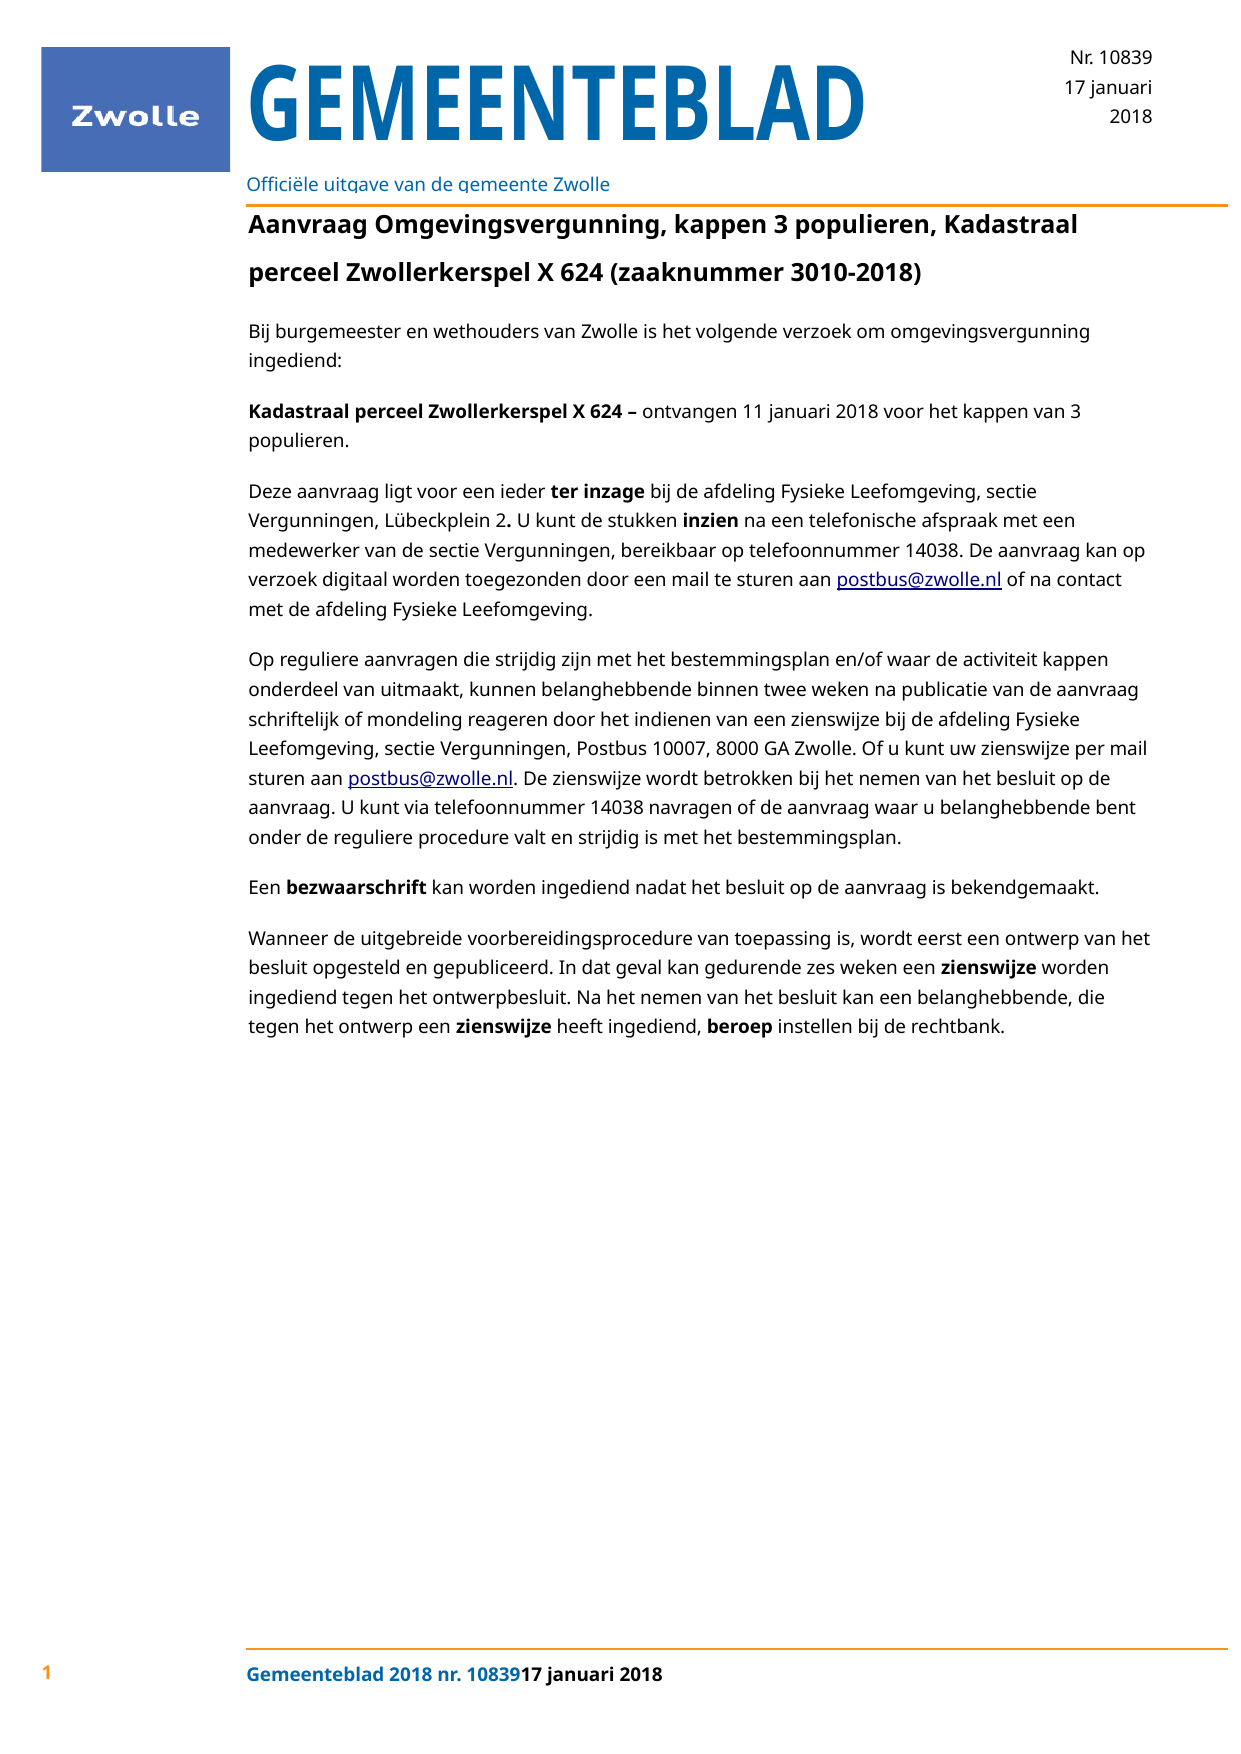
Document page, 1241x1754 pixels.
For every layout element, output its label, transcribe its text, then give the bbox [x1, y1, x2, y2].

text Kadastraal perceel Zwollerkerspel X 624 – ontvangen 11 januari 2018 voor het kappen van 3 populieren. [248, 398, 1152, 453]
text Een bezwaarschrift kan worden ingediend nadat het besluit op de aanvraag is bekendgemaakt. [248, 874, 1152, 900]
text Op reguliere aanvragen die strijdig zijn met het bestemmingsplan en/of waar de activiteit kappen onderdeel van uitmaakt, kunnen belanghebbende binnen twee weken na publicatie van de aanvraag schriftelijk of mondeling reageren door het indienen van een zienswijze bij de afdeling Fysieke Leefomgeving, sectie Vergunningen, Postbus 10007, 8000 GA Zwolle. Of u kunt uw zienswijze per mail sturen aan postbus@zwolle.nl. De zienswijze wordt betrokken bij het nemen van het besluit op de aanvraag. U kunt via telefoonnummer 14038 navragen of de aanvraag waar u belanghebbende bent onder de reguliere procedure valt en strijdig is met het bestemmingsplan. [248, 647, 1152, 850]
text Bij burgemeester en wethouders van Zwolle is het volgende verzoek om omgevingsvergunning ingediend: [248, 318, 1152, 373]
text Deze aanvraag ligt voor een ieder ter inzage bij de afdeling Fysieke Leefomgeving, sectie Vergunningen, Lübeckplein 2. U kunt de stukken inzien na een telefonische afspraak met een medewerker van de sectie Vergunningen, bereikbaar op telefoonnummer 14038. De aanvraag kan op verzoek digitaal worden toegezonden door een mail te sturen aan postbus@zwolle.nl of na contact met de afdeling Fysieke Leefomgeving. [248, 478, 1152, 622]
picture [41, 47, 231, 172]
text Wanneer de uitgebreide voorbereidingsprocedure van toepassing is, wordt eerst een ontwerp van het besluit opgesteld en gepubliceerd. In dat geval kan gedurende zes weken een zienswijze worden ingediend tegen het ontwerpbesluit. Na het nemen van het besluit kan een belanghebbende, die tegen het ontwerp een zienswijze heeft ingediend, beroep instellen bij de rechtbank. [248, 925, 1152, 1039]
text Aanvraag Omgevingsvergunning, kappen 3 populieren, Kadastraal perceel Zwollerkerspel X 624 (zaaknummer 3010-2018) [248, 207, 1152, 288]
